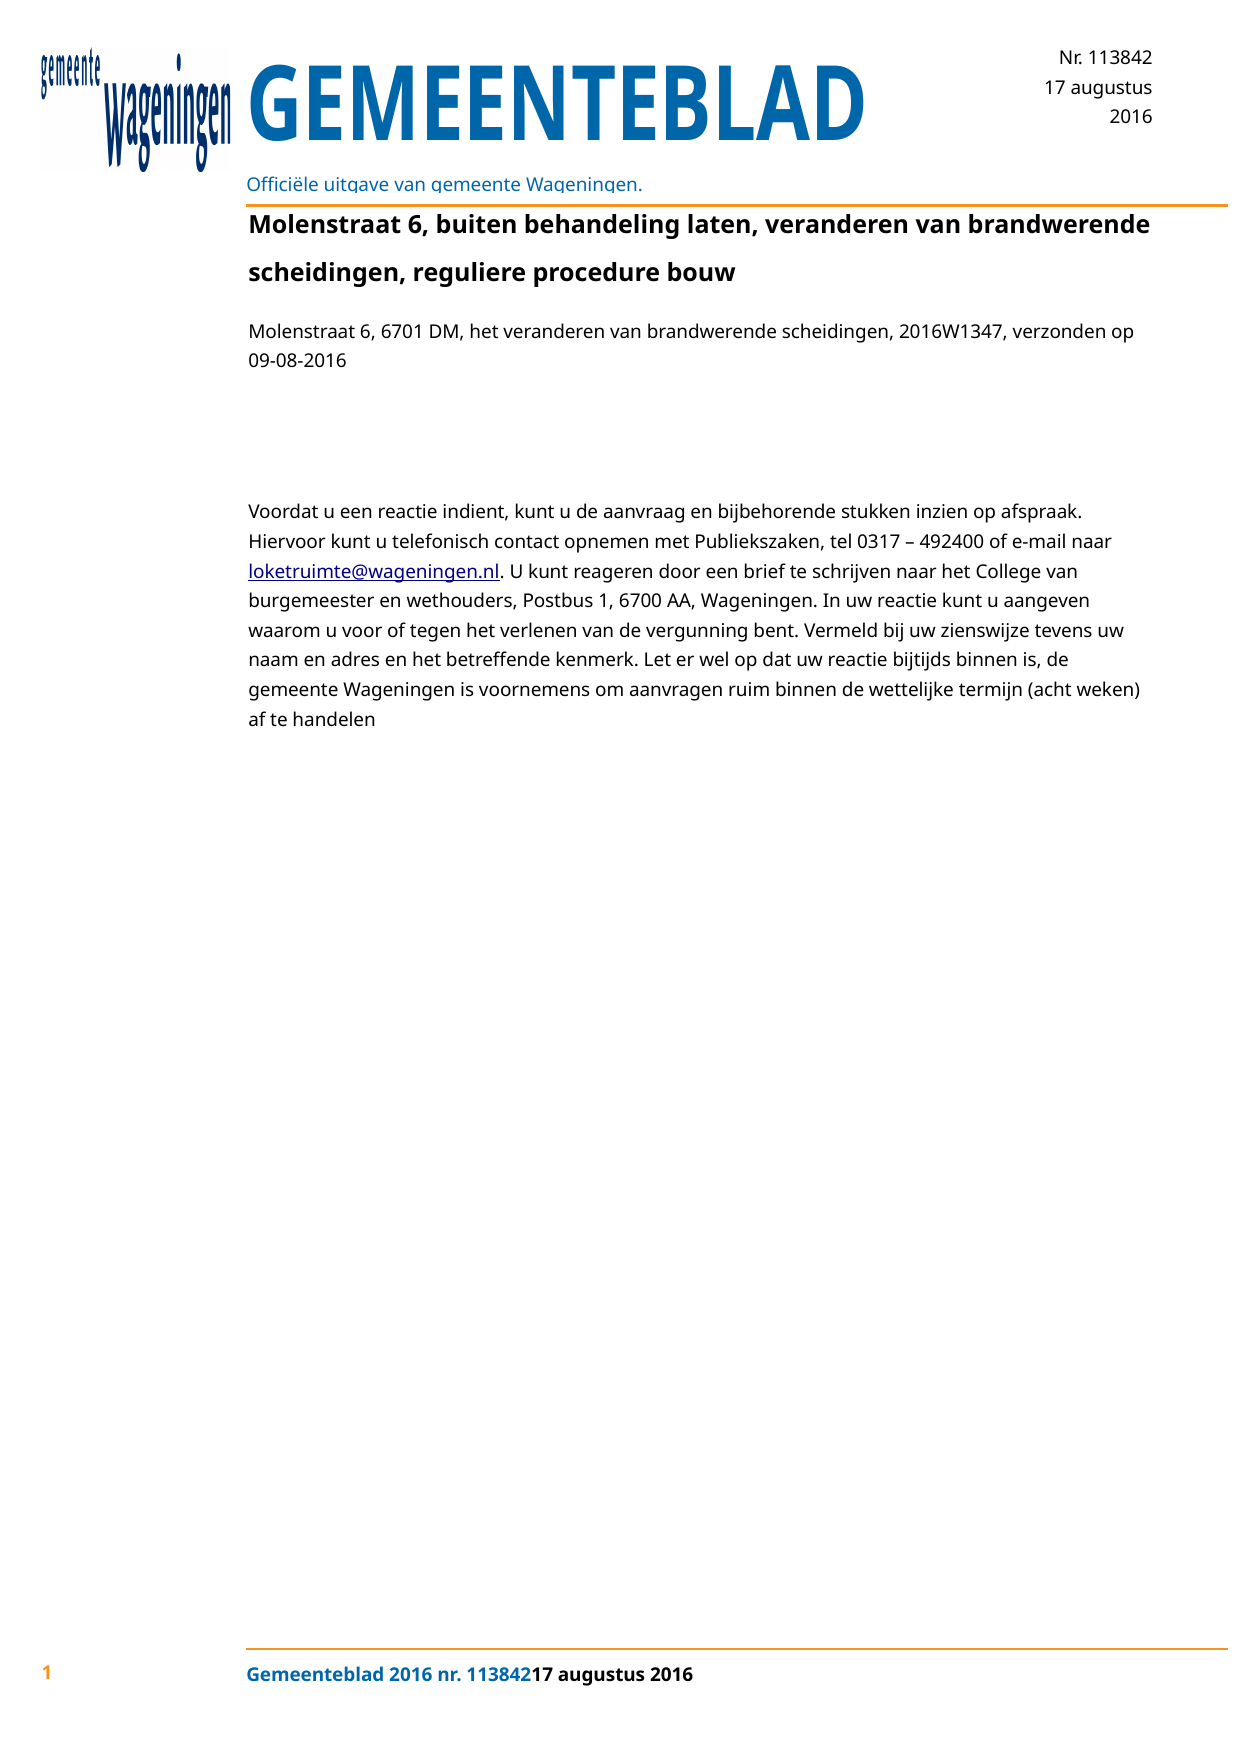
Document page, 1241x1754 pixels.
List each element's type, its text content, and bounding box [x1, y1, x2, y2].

text Molenstraat 6, 6701 DM, het veranderen van brandwerende scheidingen, 2016W1347, verzonden op 09-08-2016 [248, 318, 1152, 373]
text Voordat u een reactie indient, kunt u de aanvraag en bijbehorende stukken inzien op afspraak. Hiervoor kunt u telefonisch contact opnemen met Publiekszaken, tel 0317 – 492400 of e-mail naar loketruimte@wageningen.nl. U kunt reageren door een brief te schrijven naar het College van burgemeester en wethouders, Postbus 1, 6700 AA, Wageningen. In uw reactie kunt u aangeven waarom u voor of tegen het verlenen van de vergunning bent. Vermeld bij uw zienswijze tevens uw naam en adres en het betreffende kenmerk. Let er wel op dat uw reactie bijtijds binnen is, de gemeente Wageningen is voornemens om aanvragen ruim binnen de wettelijke termijn (acht weken) af te handelen [248, 499, 1152, 732]
text Molenstraat 6, buiten behandeling laten, veranderen van brandwerende scheidingen, reguliere procedure bouw [248, 207, 1152, 288]
picture [41, 47, 231, 172]
